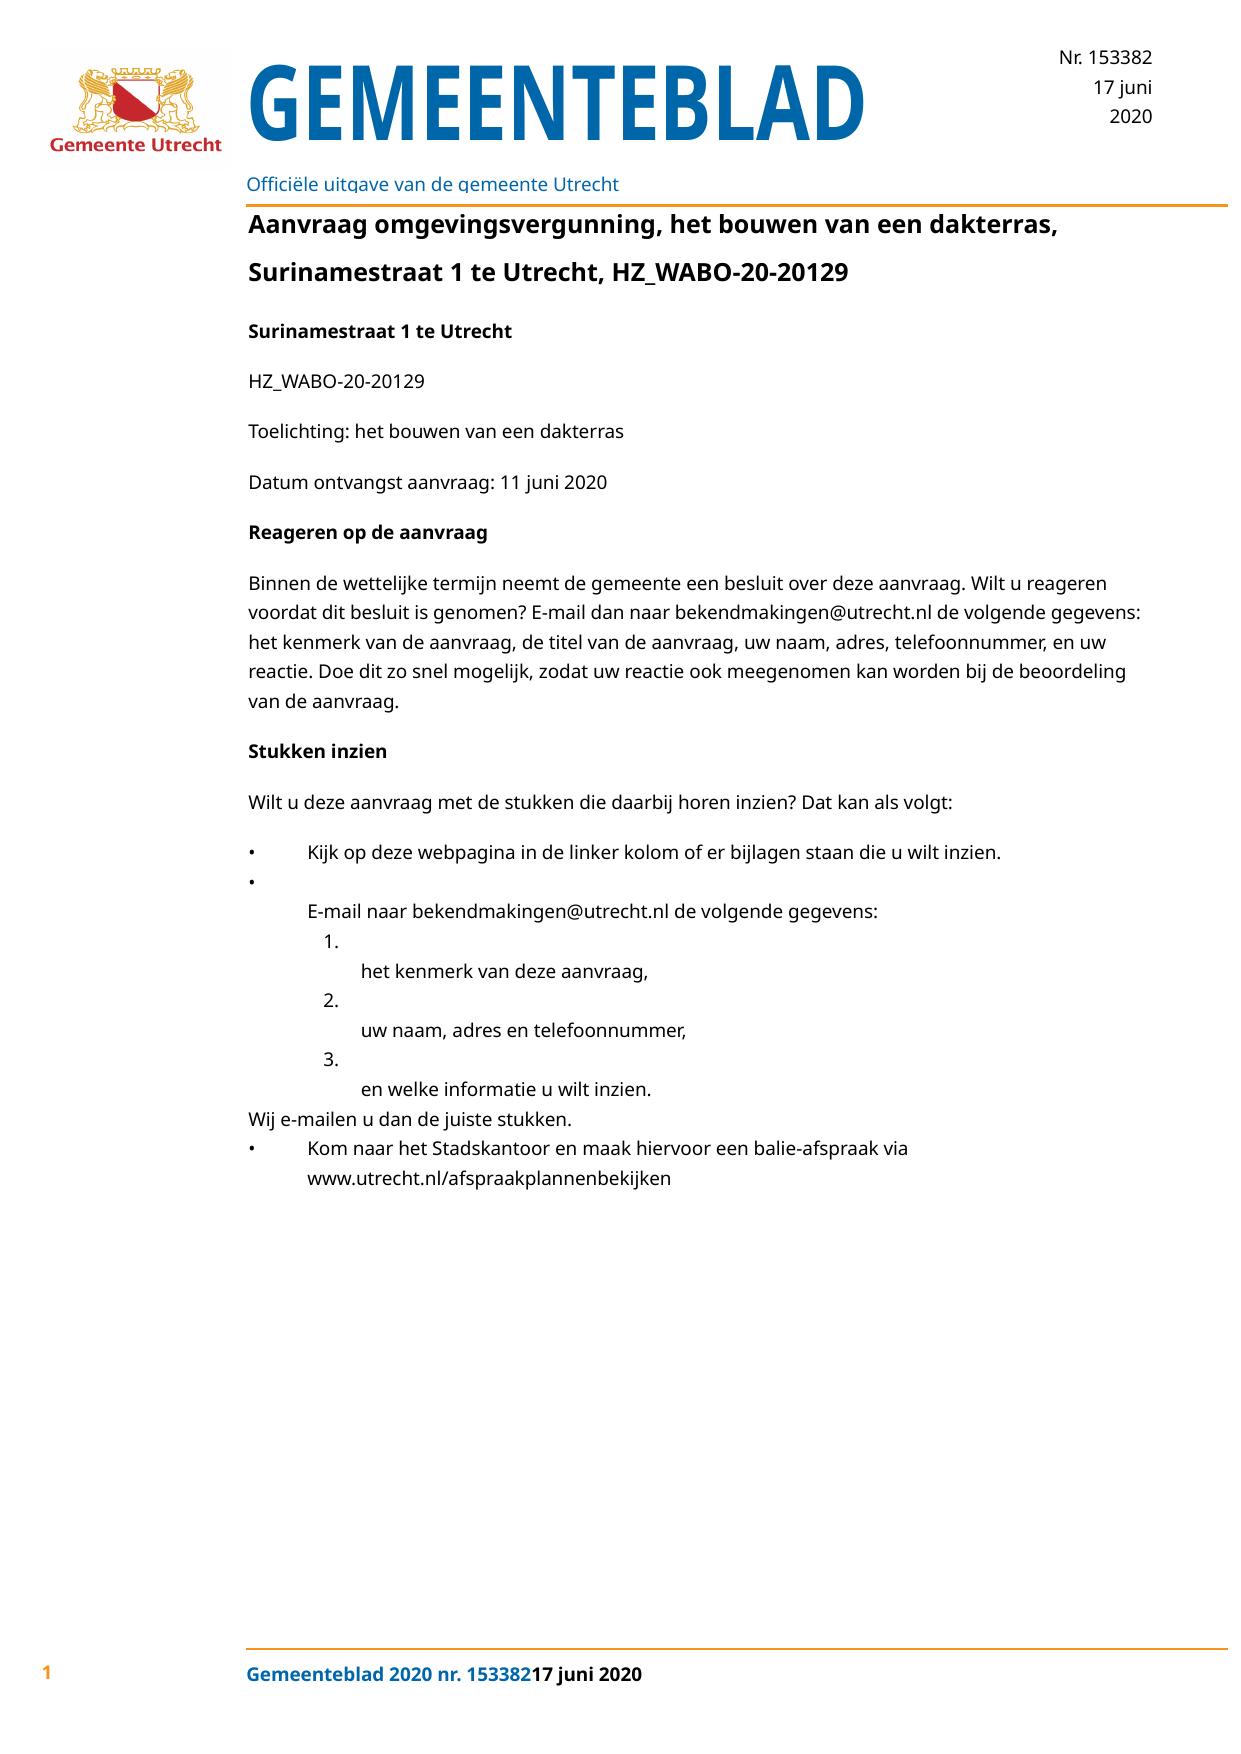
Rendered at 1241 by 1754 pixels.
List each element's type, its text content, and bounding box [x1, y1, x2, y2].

list en welke informatie u wilt inzien. [323, 1076, 1152, 1102]
list E-mail naar bekendmakingen@utrecht.nl de volgende gegevens: [248, 899, 1152, 924]
text Reageren op de aanvraag [248, 519, 1152, 545]
text Surinamestraat 1 te Utrecht [248, 318, 1152, 344]
text Datum ontvangst aanvraag: 11 juni 2020 [248, 469, 1152, 495]
text Toelichting: het bouwen van een dakterras [248, 419, 1152, 444]
picture [41, 47, 231, 172]
text Wij e-mailen u dan de juiste stukken. [248, 1106, 1152, 1132]
list het kenmerk van deze aanvraag, [323, 958, 1152, 984]
text Binnen de wettelijke termijn neemt de gemeente een besluit over deze aanvraag. Wilt u reageren voordat dit besluit is genomen? E-mail dan naar bekendmakingen@utrecht.nl de volgende gegevens: het kenmerk van de aanvraag, de titel van de aanvraag, uw naam, adres, telefoonnummer, en uw reactie. Doe dit zo snel mogelijk, zodat uw reactie ook meegenomen kan worden bij de beoordeling van de aanvraag. [248, 570, 1152, 714]
list Kijk op deze webpagina in de linker kolom of er bijlagen staan die u wilt inzien. [248, 839, 1152, 865]
text Aanvraag omgevingsvergunning, het bouwen van een dakterras, Surinamestraat 1 te Utrecht, HZ_WABO-20-20129 [248, 207, 1152, 288]
list uw naam, adres en telefoonnummer, [323, 1017, 1152, 1043]
text Wilt u deze aanvraag met de stukken die daarbij horen inzien? Dat kan als volgt: [248, 789, 1152, 815]
list Kom naar het Stadskantoor en maak hiervoor een balie-afspraak via www.utrecht.nl/afspraakplannenbekijken [248, 1135, 1152, 1191]
text Stukken inzien [248, 739, 1152, 764]
text HZ_WABO-20-20129 [248, 368, 1152, 394]
